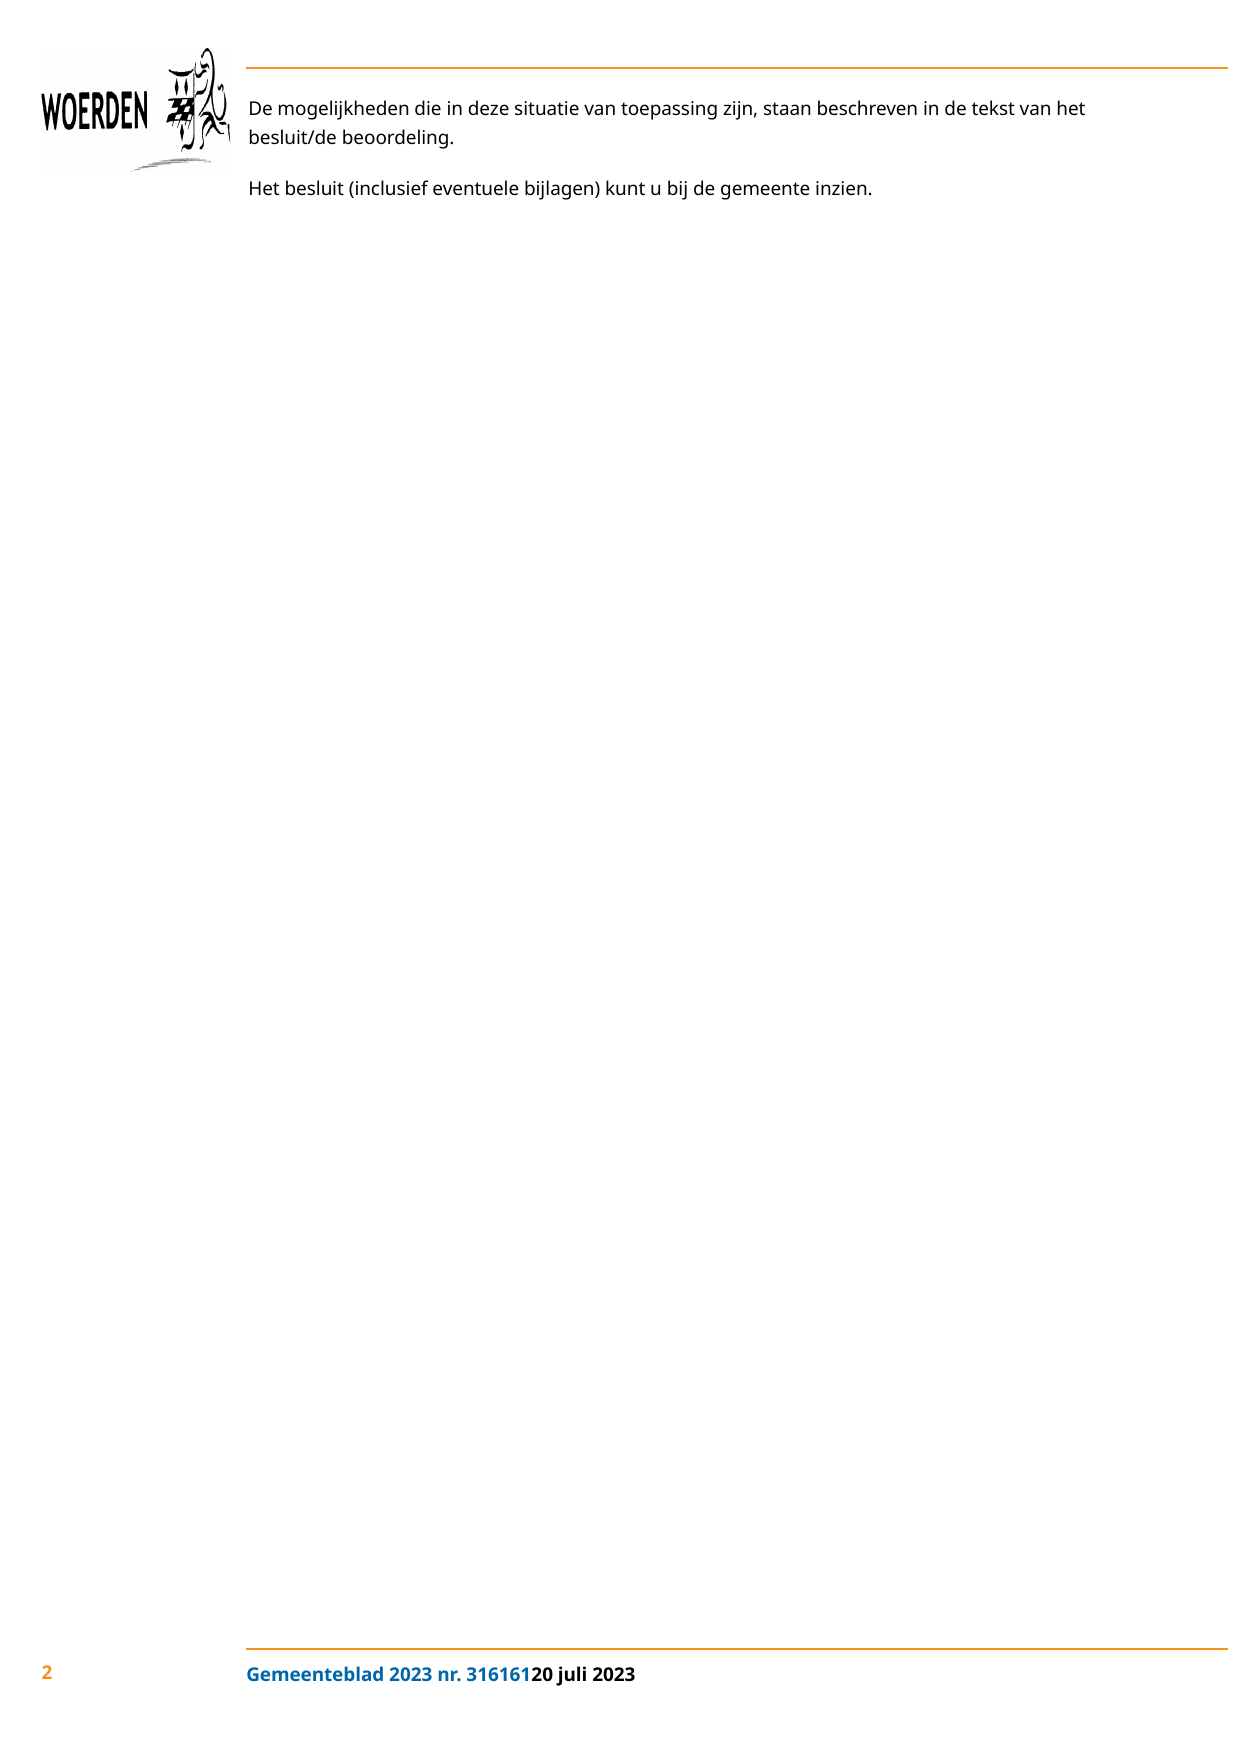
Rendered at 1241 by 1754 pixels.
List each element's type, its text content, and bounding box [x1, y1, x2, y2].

text Het besluit (inclusief eventuele bijlagen) kunt u bij de gemeente inzien. [248, 175, 1152, 201]
text De mogelijkheden die in deze situatie van toepassing zijn, staan beschreven in de tekst van het besluit/de beoordeling. [248, 95, 1152, 150]
picture [41, 47, 231, 172]
